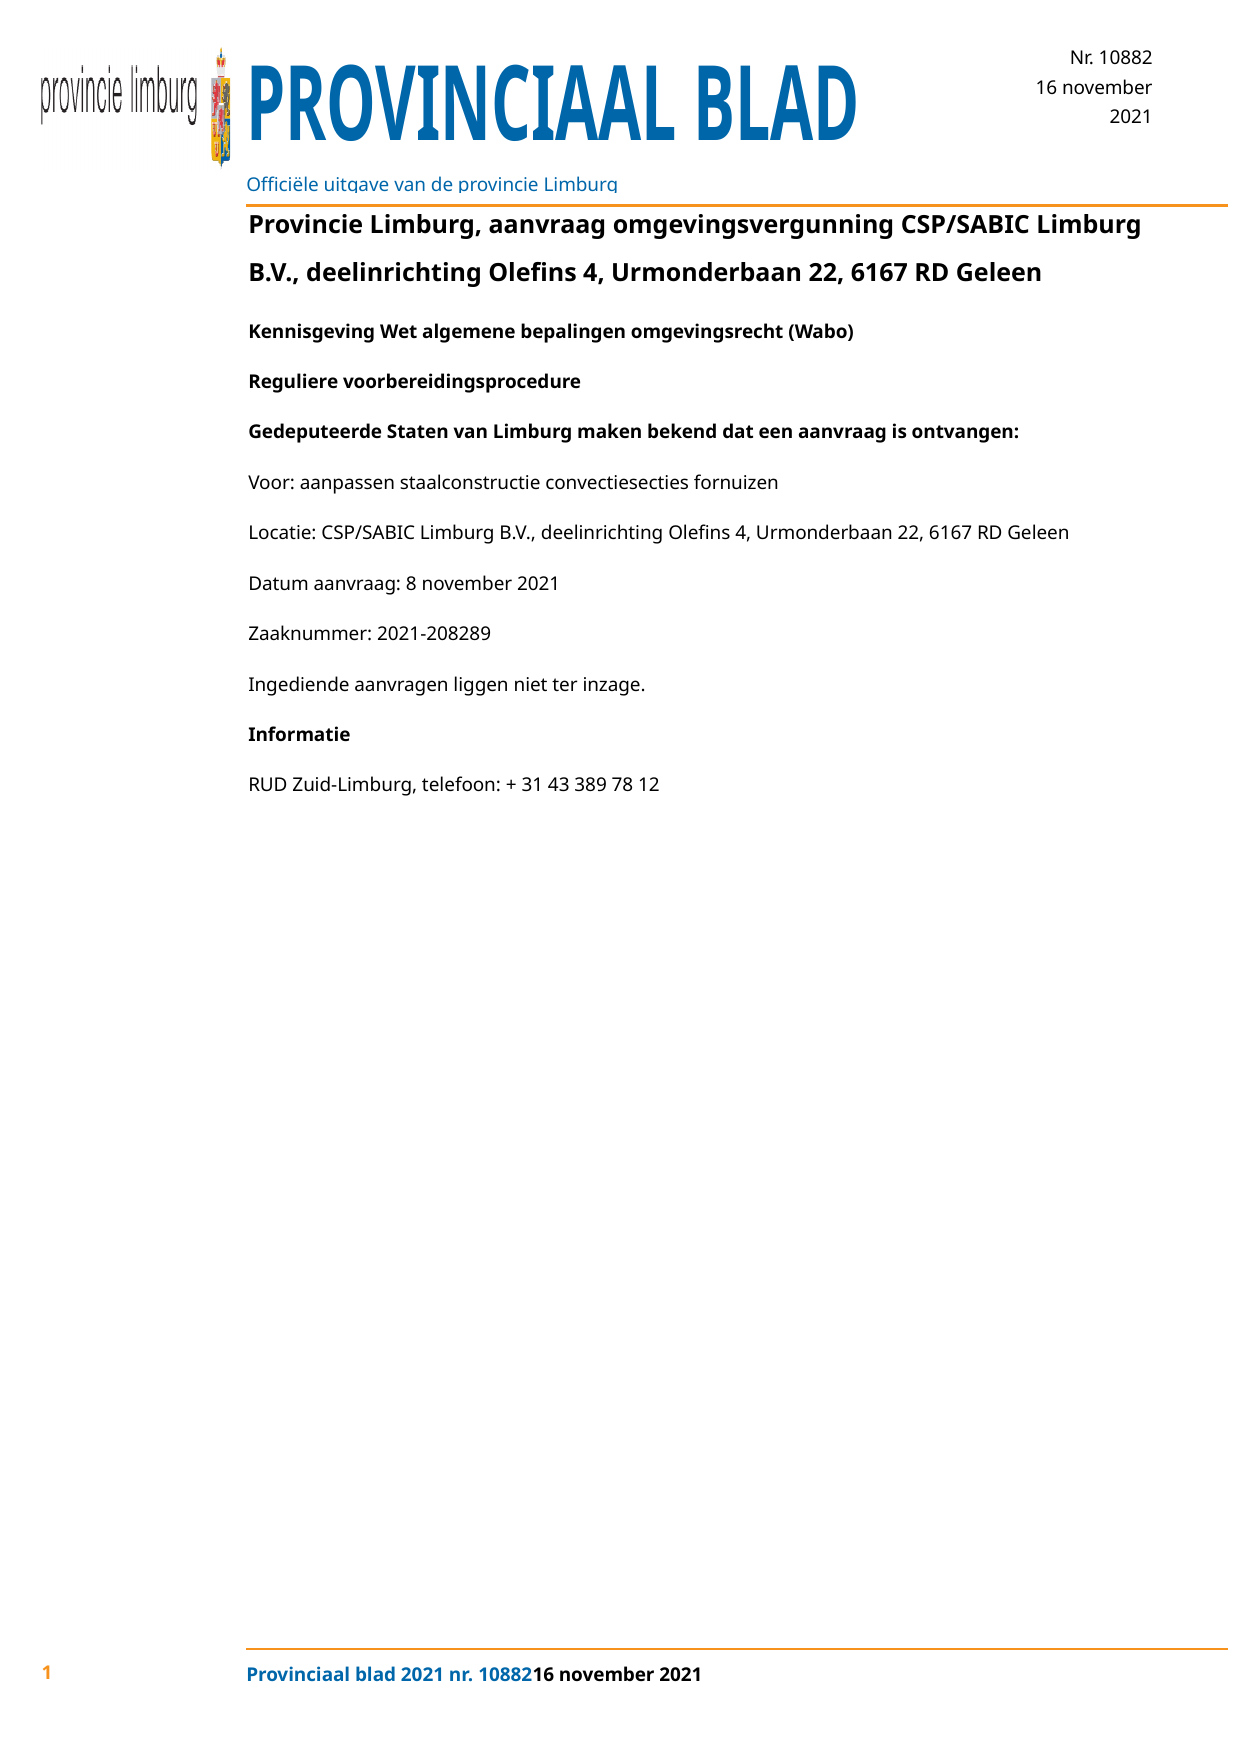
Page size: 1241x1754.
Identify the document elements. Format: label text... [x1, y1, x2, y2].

text Gedeputeerde Staten van Limburg maken bekend dat een aanvraag is ontvangen: [248, 419, 1152, 444]
text Ingediende aanvragen liggen niet ter inzage. [248, 671, 1152, 697]
text RUD Zuid-Limburg, telefoon: + 31 43 389 78 12 [248, 772, 1152, 797]
text Zaaknummer: 2021-208289 [248, 620, 1152, 646]
text Datum aanvraag: 8 november 2021 [248, 570, 1152, 596]
picture [41, 47, 231, 172]
text Kennisgeving Wet algemene bepalingen omgevingsrecht (Wabo) [248, 318, 1152, 344]
text Reguliere voorbereidingsprocedure [248, 368, 1152, 394]
text Locatie: CSP/SABIC Limburg B.V., deelinrichting Olefins 4, Urmonderbaan 22, 6167 RD Geleen [248, 519, 1152, 545]
text Provincie Limburg, aanvraag omgevingsvergunning CSP/SABIC Limburg B.V., deelinrichting Olefins 4, Urmonderbaan 22, 6167 RD Geleen [248, 207, 1152, 288]
text Voor: aanpassen staalconstructie convectiesecties fornuizen [248, 469, 1152, 495]
text Informatie [248, 721, 1152, 747]
